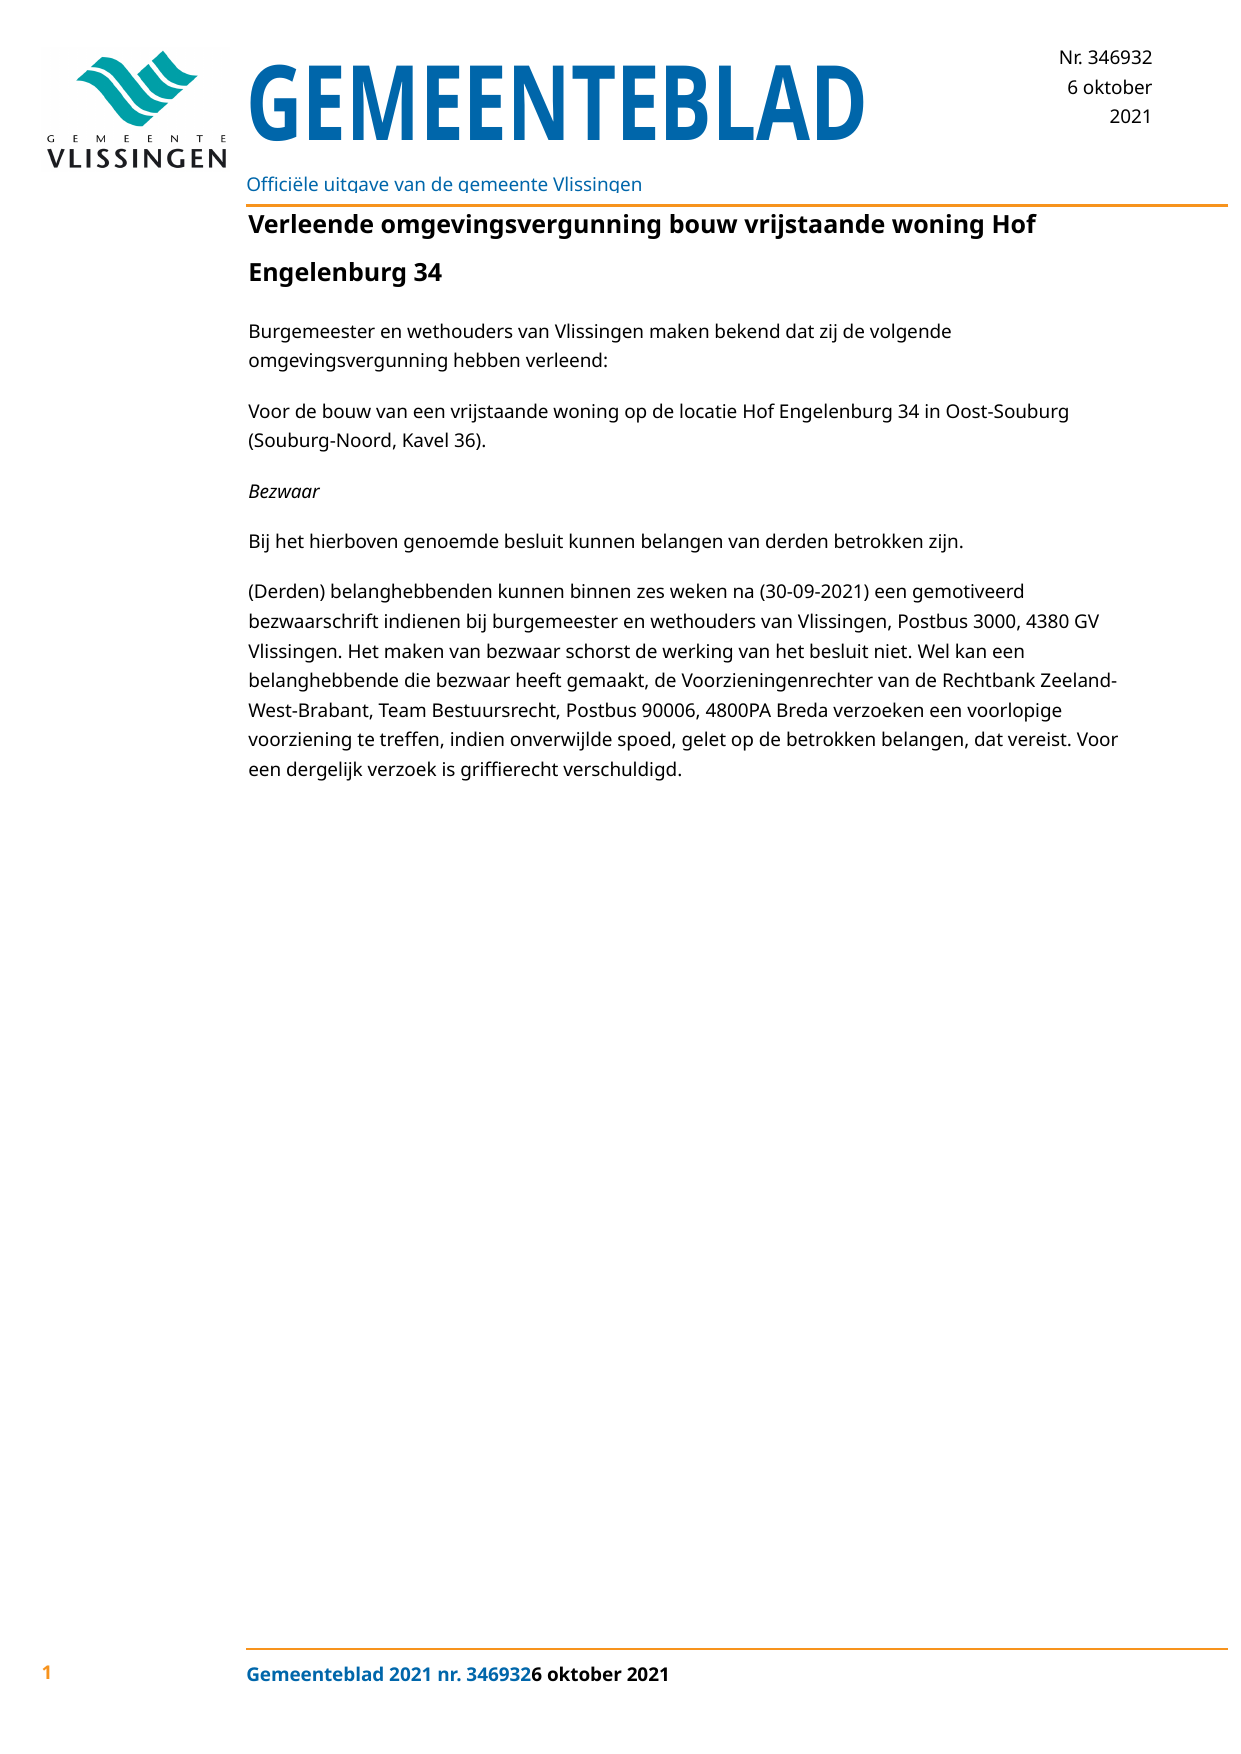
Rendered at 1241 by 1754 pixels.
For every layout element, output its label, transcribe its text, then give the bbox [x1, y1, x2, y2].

text (Derden) belanghebbenden kunnen binnen zes weken na (30-09-2021) een gemotiveerd bezwaarschrift indienen bij burgemeester en wethouders van Vlissingen, Postbus 3000, 4380 GV Vlissingen. Het maken van bezwaar schorst de werking van het besluit niet. Wel kan een belanghebbende die bezwaar heeft gemaakt, de Voorzieningenrechter van de Rechtbank Zeeland-West-Brabant, Team Bestuursrecht, Postbus 90006, 4800PA Breda verzoeken een voorlopige voorziening te treffen, indien onverwijlde spoed, gelet op de betrokken belangen, dat vereist. Voor een dergelijk verzoek is griffierecht verschuldigd. [248, 579, 1152, 782]
text Verleende omgevingsvergunning bouw vrijstaande woning Hof Engelenburg 34 [248, 207, 1152, 288]
text Bezwaar [248, 478, 1152, 504]
text Voor de bouw van een vrijstaande woning op de locatie Hof Engelenburg 34 in Oost-Souburg (Souburg-Noord, Kavel 36). [248, 398, 1152, 453]
text Burgemeester en wethouders van Vlissingen maken bekend dat zij de volgende omgevingsvergunning hebben verleend: [248, 318, 1152, 373]
picture [41, 47, 231, 172]
text Bij het hierboven genoemde besluit kunnen belangen van derden betrokken zijn. [248, 528, 1152, 554]
